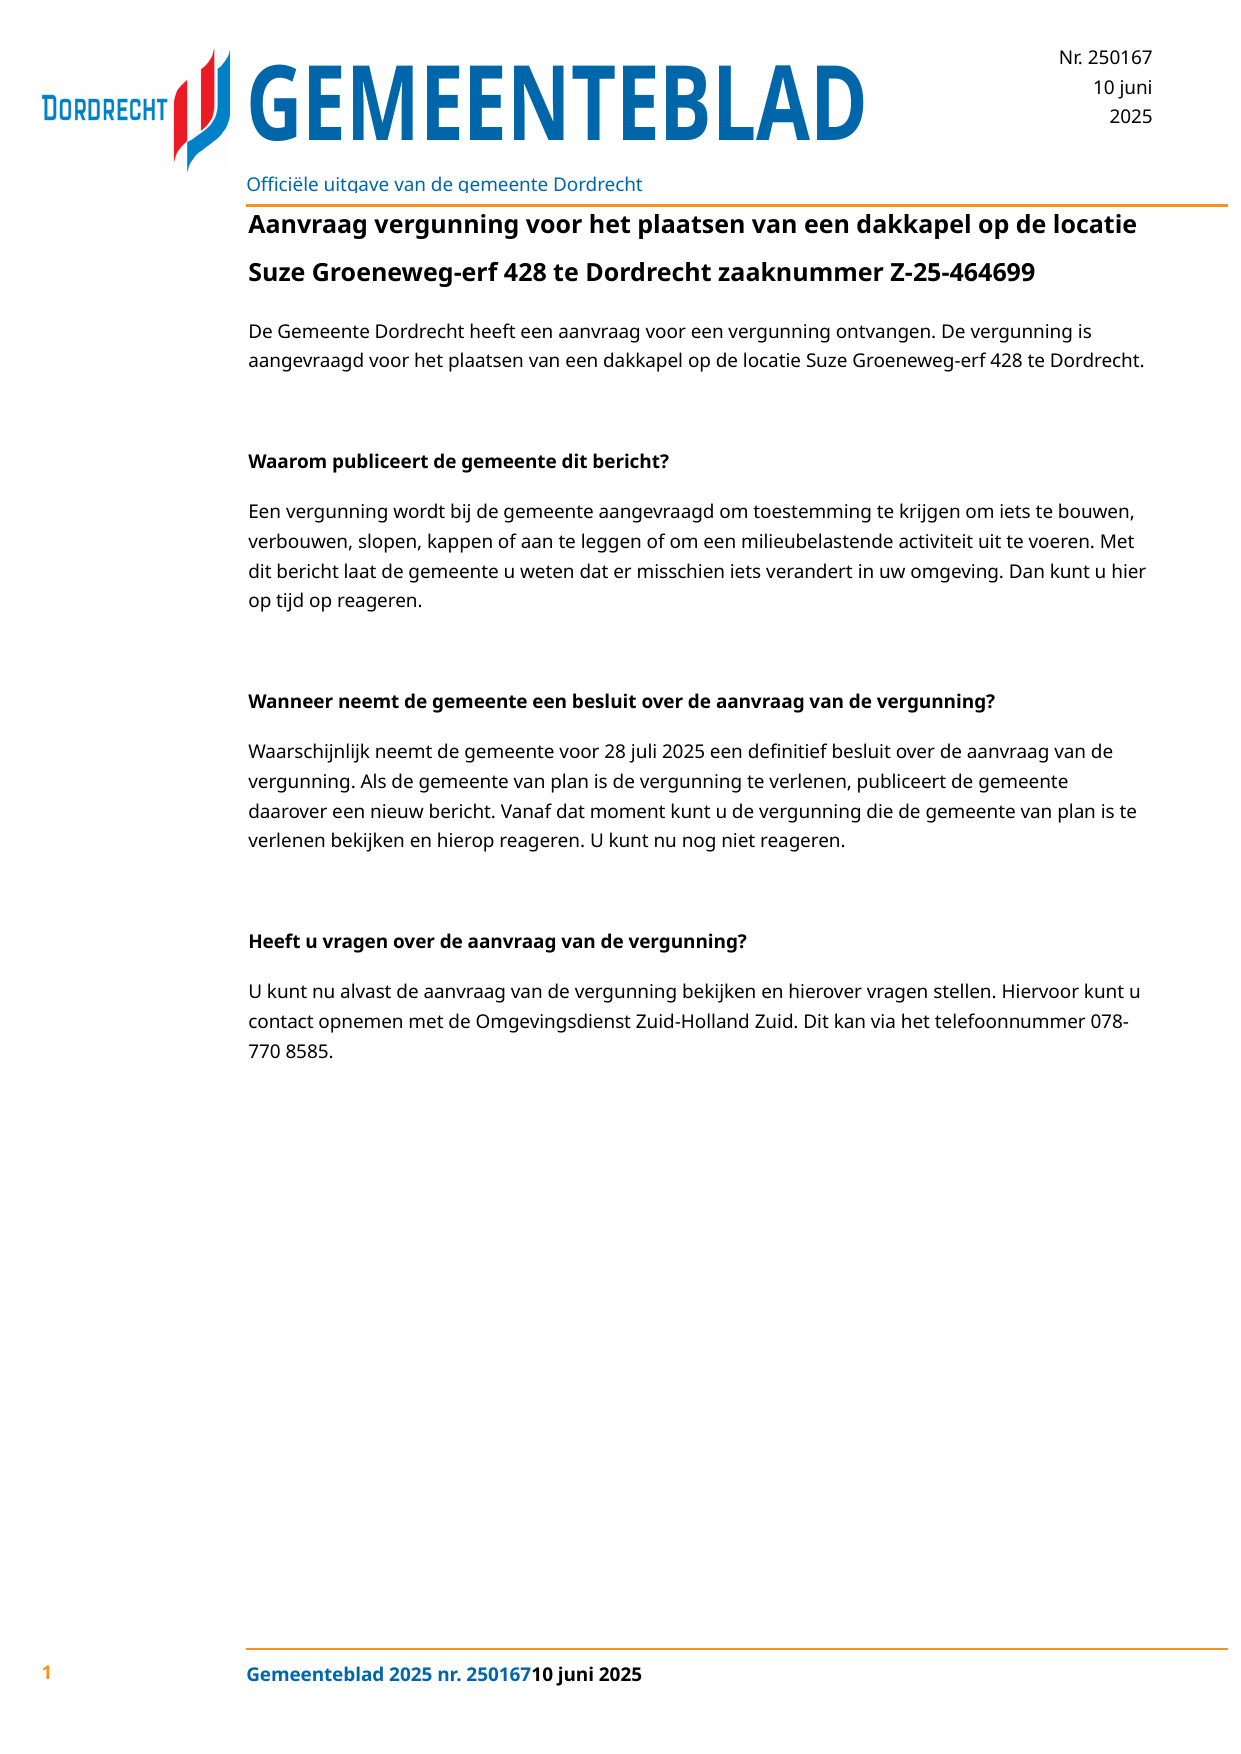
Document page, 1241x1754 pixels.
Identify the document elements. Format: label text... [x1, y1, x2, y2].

picture [41, 47, 231, 172]
text Heeft u vragen over de aanvraag van de vergunning? [248, 928, 1152, 954]
text Wanneer neemt de gemeente een besluit over de aanvraag van de vergunning? [248, 688, 1152, 714]
text Een vergunning wordt bij de gemeente aangevraagd om toestemming te krijgen om iets te bouwen, verbouwen, slopen, kappen of aan te leggen of om een milieubelastende activiteit uit te voeren. Met dit bericht laat de gemeente u weten dat er misschien iets verandert in uw omgeving. Dan kunt u hier op tijd op reageren. [248, 499, 1152, 613]
text Waarom publiceert de gemeente dit bericht? [248, 448, 1152, 474]
text Waarschijnlijk neemt de gemeente voor 28 juli 2025 een definitief besluit over de aanvraag van de vergunning. Als de gemeente van plan is de vergunning te verlenen, publiceert de gemeente daarover een nieuw bericht. Vanaf dat moment kunt u de vergunning die de gemeente van plan is te verlenen bekijken en hierop reageren. U kunt nu nog niet reageren. [248, 739, 1152, 853]
text Aanvraag vergunning voor het plaatsen van een dakkapel op de locatie Suze Groeneweg-erf 428 te Dordrecht zaaknummer Z-25-464699 [248, 207, 1152, 288]
text De Gemeente Dordrecht heeft een aanvraag voor een vergunning ontvangen. De vergunning is aangevraagd voor het plaatsen van een dakkapel op de locatie Suze Groeneweg-erf 428 te Dordrecht. [248, 318, 1152, 373]
text U kunt nu alvast de aanvraag van de vergunning bekijken en hierover vragen stellen. Hiervoor kunt u contact opnemen met de Omgevingsdienst Zuid-Holland Zuid. Dit kan via het telefoonnummer 078-770 8585. [248, 979, 1152, 1064]
